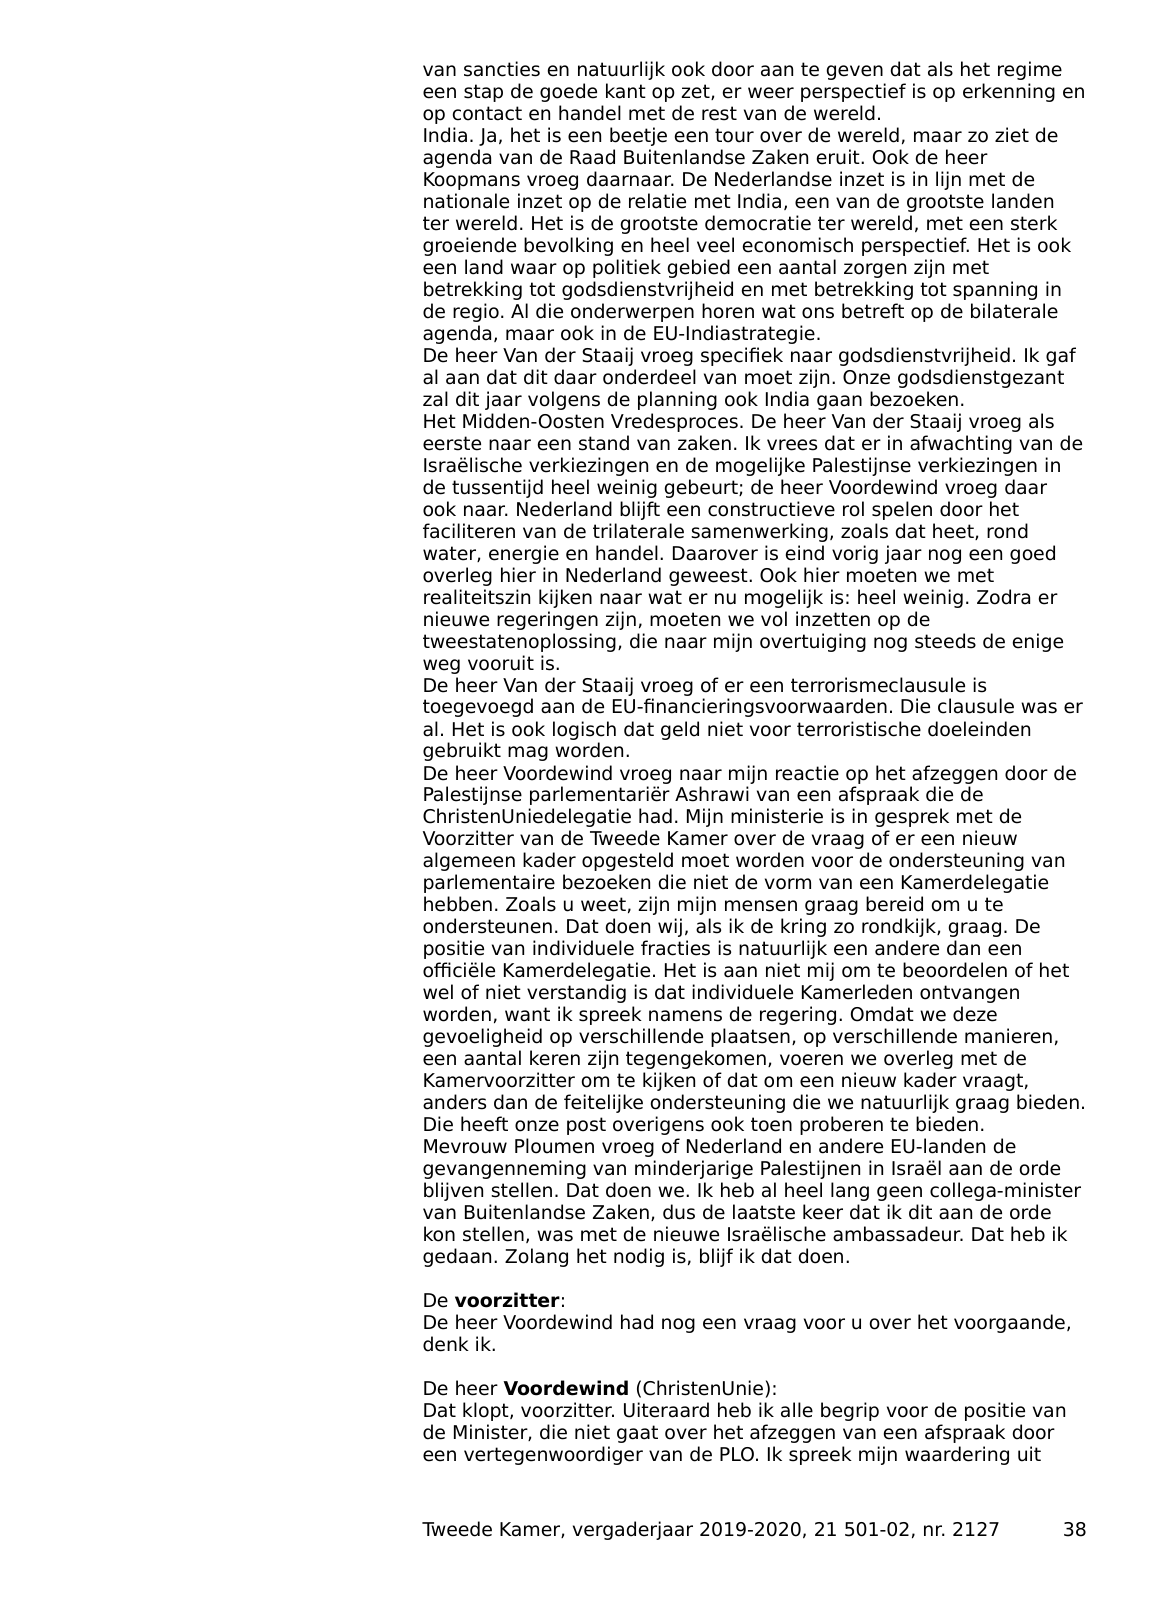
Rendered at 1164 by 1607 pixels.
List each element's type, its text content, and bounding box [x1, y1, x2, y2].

text Het Midden-Oosten Vredesproces. De heer Van der Staaij vroeg als eerste naar een stand van zaken. Ik vrees dat er in afwachting van de Israëlische verkiezingen en de mogelijke Palestijnse verkiezingen in de tussentijd heel weinig gebeurt; de heer Voordewind vroeg daar ook naar. Nederland blijft een constructieve rol spelen door het faciliteren van de trilaterale samenwerking, zoals dat heet, rond water, energie en handel. Daarover is eind vorig jaar nog een goed overleg hier in Nederland geweest. Ook hier moeten we met realiteitszin kijken naar wat er nu mogelijk is: heel weinig. Zodra er nieuwe regeringen zijn, moeten we vol inzetten op de tweestatenoplossing, die naar mijn overtuiging nog steeds de enige weg vooruit is. [422, 411, 1087, 674]
text India. Ja, het is een beetje een tour over de wereld, maar zo ziet de agenda van de Raad Buitenlandse Zaken eruit. Ook de heer Koopmans vroeg daarnaar. De Nederlandse inzet is in lijn met de nationale inzet op de relatie met India, een van de grootste landen ter wereld. Het is de grootste democratie ter wereld, met een sterk groeiende bevolking en heel veel economisch perspectief. Het is ook een land waar op politiek gebied een aantal zorgen zijn met betrekking tot godsdienstvrijheid en met betrekking tot spanning in de regio. Al die onderwerpen horen wat ons betreft op de bilaterale agenda, maar ook in de EU-Indiastrategie. [422, 125, 1087, 345]
text De heer Voordewind vroeg naar mijn reactie op het afzeggen door de Palestijnse parlementariër Ashrawi van een afspraak die de ChristenUniedelegatie had. Mijn ministerie is in gesprek met de Voorzitter van de Tweede Kamer over de vraag of er een nieuw algemeen kader opgesteld moet worden voor de ondersteuning van parlementaire bezoeken die niet de vorm van een Kamerdelegatie hebben. Zoals u weet, zijn mijn mensen graag bereid om u te ondersteunen. Dat doen wij, als ik de kring zo rondkijk, graag. De positie van individuele fracties is natuurlijk een andere dan een officiële Kamerdelegatie. Het is aan niet mij om te beoordelen of het wel of niet verstandig is dat individuele Kamerleden ontvangen worden, want ik spreek namens de regering. Omdat we deze gevoeligheid op verschillende plaatsen, op verschillende manieren, een aantal keren zijn tegengekomen, voeren we overleg met de Kamervoorzitter om te kijken of dat om een nieuw kader vraagt, anders dan de feitelijke ondersteuning die we natuurlijk graag bieden. Die heeft onze post overigens ook toen proberen te bieden. [422, 762, 1087, 1136]
text De heer Van der Staaij vroeg of er een terrorismeclausule is toegevoegd aan de EU-financieringsvoorwaarden. Die clausule was er al. Het is ook logisch dat geld niet voor terroristische doeleinden gebruikt mag worden. [422, 674, 1087, 762]
text Dat klopt, voorzitter. Uiteraard heb ik alle begrip voor de positie van de Minister, die niet gaat over het afzeggen van een afspraak door een vertegenwoordiger van de PLO. Ik spreek mijn waardering uit [422, 1400, 1087, 1466]
text Mevrouw Ploumen vroeg of Nederland en andere EU-landen de gevangenneming van minderjarige Palestijnen in Israël aan de orde blijven stellen. Dat doen we. Ik heb al heel lang geen collega-minister van Buitenlandse Zaken, dus de laatste keer dat ik dit aan de orde kon stellen, was met de nieuwe Israëlische ambassadeur. Dat heb ik gedaan. Zolang het nodig is, blijf ik dat doen. [422, 1136, 1087, 1268]
text De heer Voordewind (ChristenUnie): [422, 1378, 1087, 1400]
text De voorzitter: [422, 1290, 1087, 1312]
text van sancties en natuurlijk ook door aan te geven dat als het regime een stap de goede kant op zet, er weer perspectief is op erkenning en op contact en handel met de rest van de wereld. [422, 59, 1087, 125]
text De heer Voordewind had nog een vraag voor u over het voorgaande, denk ik. [422, 1312, 1087, 1356]
text De heer Van der Staaij vroeg specifiek naar godsdienstvrijheid. Ik gaf al aan dat dit daar onderdeel van moet zijn. Onze godsdienstgezant zal dit jaar volgens de planning ook India gaan bezoeken. [422, 345, 1087, 411]
